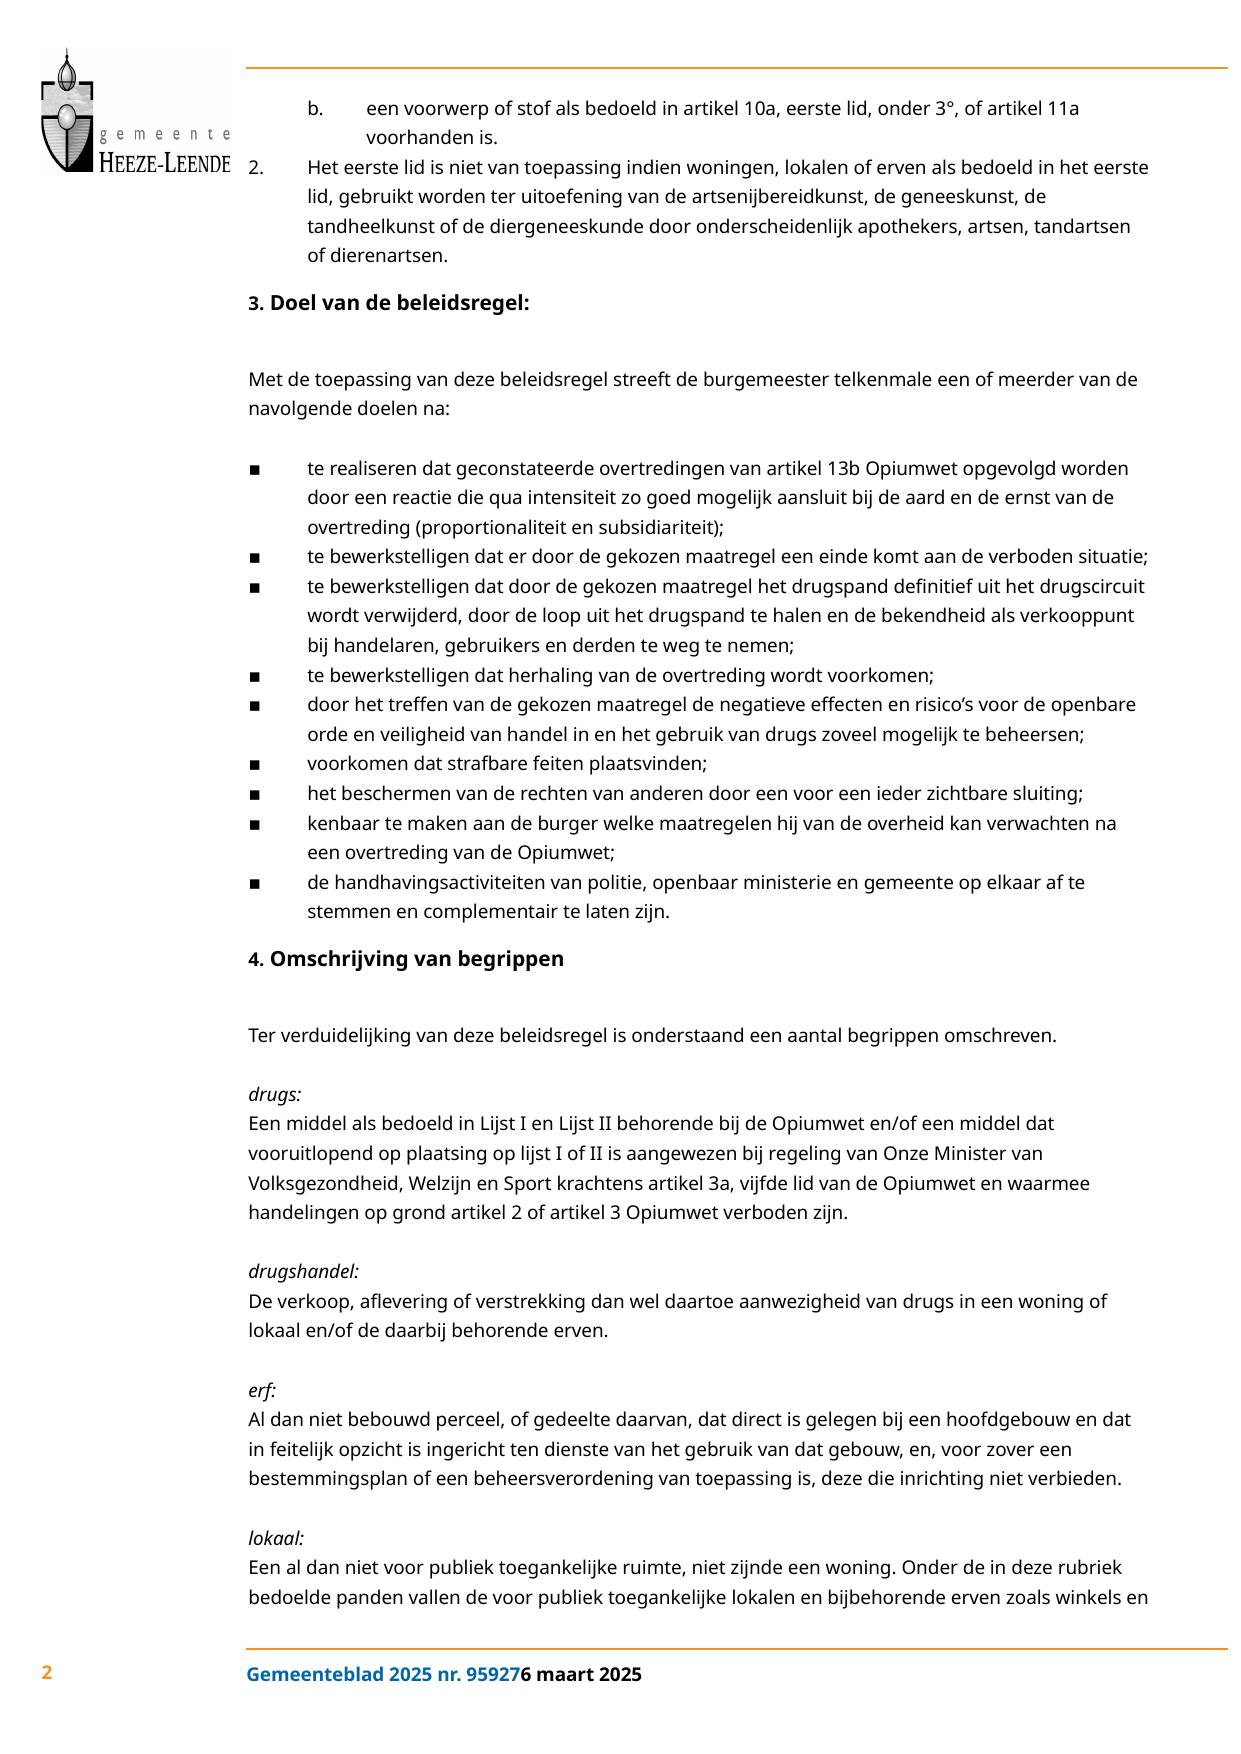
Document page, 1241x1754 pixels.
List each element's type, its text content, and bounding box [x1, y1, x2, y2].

list de handhavingsactiviteiten van politie, openbaar ministerie en gemeente op elkaar af te stemmen en complementair te laten zijn. [248, 869, 1152, 924]
text drugshandel: [248, 1258, 1152, 1284]
list Het eerste lid is niet van toepassing indien woningen, lokalen of erven als bedoeld in het eerste lid, gebruikt worden ter uitoefening van de artsenijbereidkunst, de geneeskunst, de tandheelkunst of de diergeneeskunde door onderscheidenlijk apothekers, artsen, tandartsen of dierenartsen. [248, 154, 1152, 268]
text lokaal: [248, 1525, 1152, 1551]
text Een middel als bedoeld in Lijst I en Lijst II behorende bij de Opiumwet en/of een middel dat vooruitlopend op plaatsing op lijst I of II is aangewezen bij regeling van Onze Minister van Volksgezondheid, Welzijn en Sport krachtens artikel 3a, vijfde lid van de Opiumwet en waarmee handelingen op grond artikel 2 of artikel 3 Opiumwet verboden zijn. [248, 1111, 1152, 1225]
list door het treffen van de gekozen maatregel de negatieve effecten en risico’s voor de openbare orde en veiligheid van handel in en het gebruik van drugs zoveel mogelijk te beheersen; [248, 691, 1152, 747]
list kenbaar te maken aan de burger welke maatregelen hij van de overheid kan verwachten na een overtreding van de Opiumwet; [248, 810, 1152, 865]
text drugs: [248, 1081, 1152, 1107]
text erf: [248, 1377, 1152, 1403]
list het beschermen van de rechten van anderen door een voor een ieder zichtbare sluiting; [248, 780, 1152, 806]
list te bewerkstelligen dat er door de gekozen maatregel een einde komt aan de verboden situatie; [248, 543, 1152, 569]
text 4. Omschrijving van begrippen [248, 944, 1152, 973]
list te bewerkstelligen dat door de gekozen maatregel het drugspand definitief uit het drugscircuit wordt verwijderd, door de loop uit het drugspand te halen en de bekendheid als verkooppunt bij handelaren, gebruikers en derden te weg te nemen; [248, 573, 1152, 658]
text Een al dan niet voor publiek toegankelijke ruimte, niet zijnde een woning. Onder de in deze rubriek bedoelde panden vallen de voor publiek toegankelijke lokalen en bijbehorende erven zoals winkels en [248, 1554, 1152, 1610]
list een voorwerp of stof als bedoeld in artikel 10a, eerste lid, onder 3°, of artikel 11a voorhanden is. [307, 95, 1152, 150]
text Met de toepassing van deze beleidsregel streeft de burgemeester telkenmale een of meerder van de navolgende doelen na: [248, 366, 1152, 421]
list te bewerkstelligen dat herhaling van de overtreding wordt voorkomen; [248, 662, 1152, 688]
text Al dan niet bebouwd perceel, of gedeelte daarvan, dat direct is gelegen bij een hoofdgebouw en dat in feitelijk opzicht is ingericht ten dienste van het gebruik van dat gebouw, en, voor zover een bestemmingsplan of een beheersverordening van toepassing is, deze die inrichting niet verbieden. [248, 1406, 1152, 1491]
list voorkomen dat strafbare feiten plaatsvinden; [248, 751, 1152, 776]
picture [41, 47, 231, 172]
text Ter verduidelijking van deze beleidsregel is onderstaand een aantal begrippen omschreven. [248, 1022, 1152, 1048]
text De verkoop, aflevering of verstrekking dan wel daartoe aanwezigheid van drugs in een woning of lokaal en/of de daarbij behorende erven. [248, 1288, 1152, 1343]
text 3. Doel van de beleidsregel: [248, 288, 1152, 317]
list te realiseren dat geconstateerde overtredingen van artikel 13b Opiumwet opgevolgd worden door een reactie die qua intensiteit zo goed mogelijk aansluit bij de aard en de ernst van de overtreding (proportionaliteit en subsidiariteit); [248, 455, 1152, 540]
